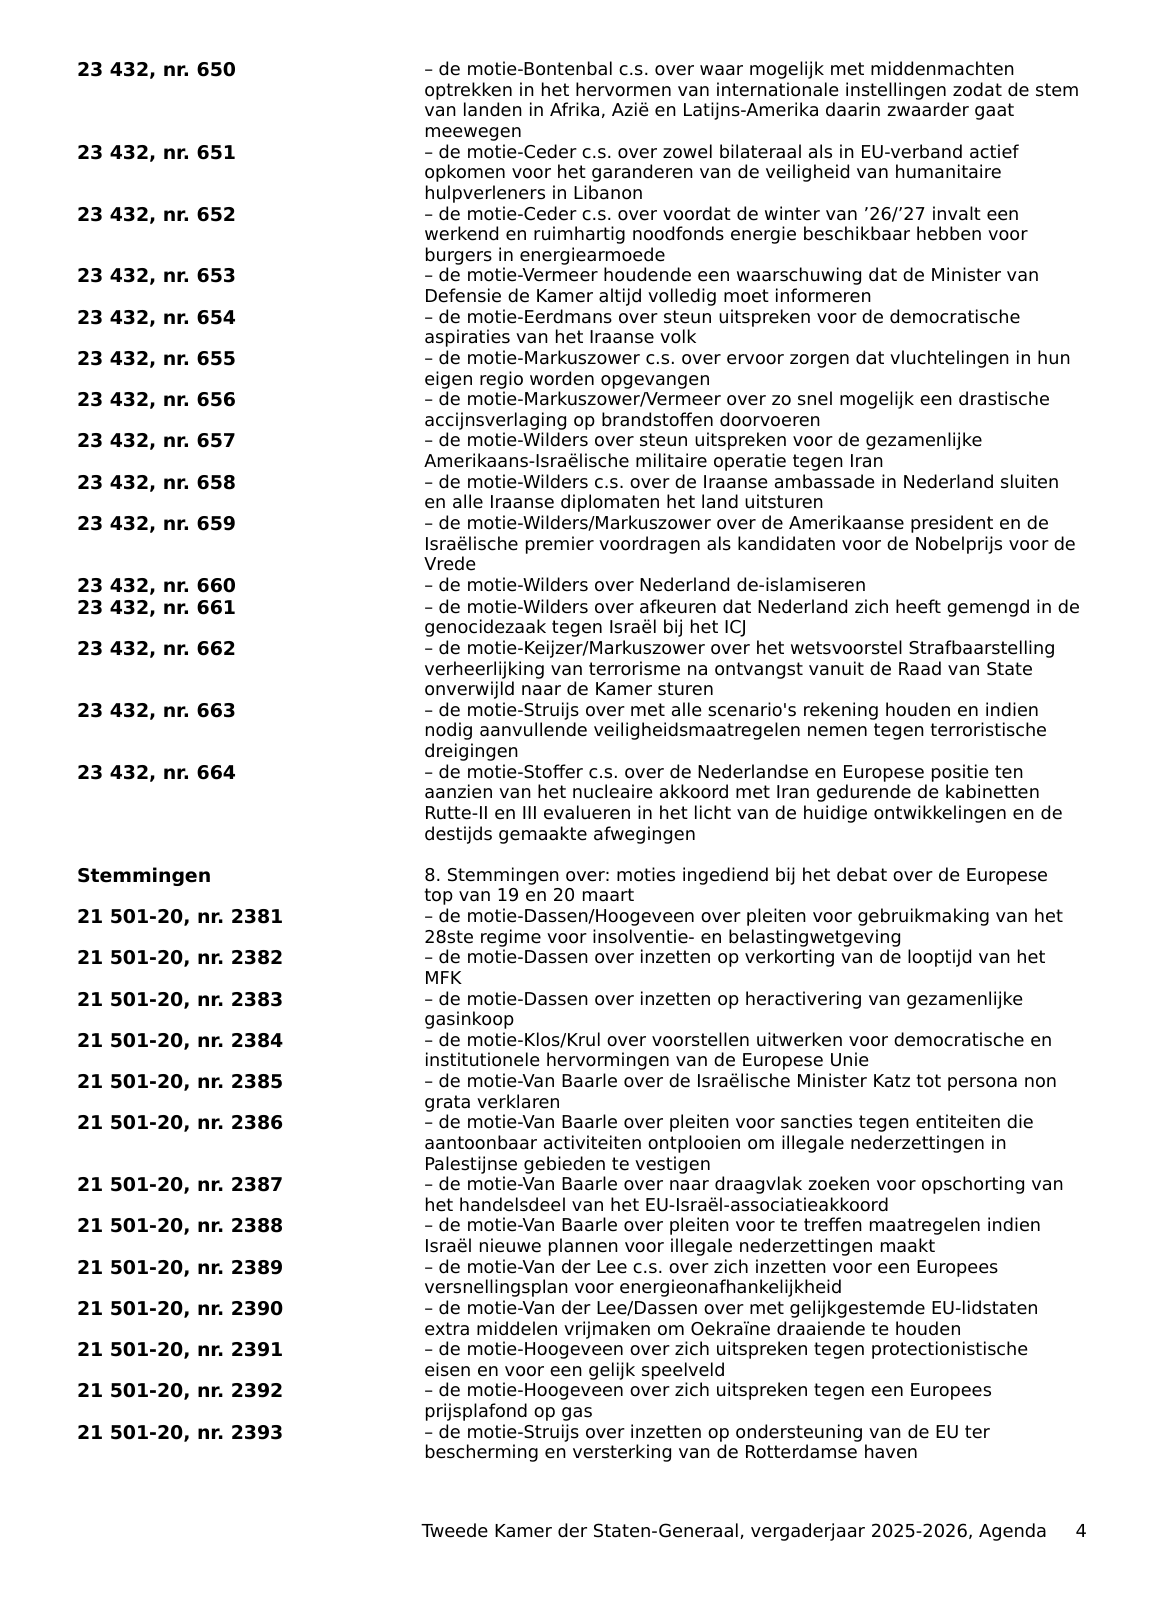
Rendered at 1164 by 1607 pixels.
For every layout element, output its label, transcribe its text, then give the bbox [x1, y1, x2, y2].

table_cell – de motie-Wilders over steun uitspreken voor de gezamenlijke Amerikaans-Israëlische militaire operatie tegen Iran [418, 430, 1087, 472]
table_cell – de motie-Struijs over inzetten op ondersteuning van de EU ter bescherming en versterking van de Rotterdamse haven [418, 1422, 1087, 1463]
table_cell [401, 1071, 418, 1112]
table_cell – de motie-Hoogeveen over zich uitspreken tegen een Europees prijsplafond op gas [418, 1380, 1087, 1422]
table_cell 21 501-20, nr. 2384 [77, 1030, 401, 1071]
table_cell [401, 1380, 418, 1422]
table_cell [401, 142, 418, 203]
table_cell [77, 844, 401, 865]
table_cell 21 501-20, nr. 2382 [77, 947, 401, 988]
table_cell [401, 472, 418, 513]
table_cell 23 432, nr. 652 [77, 204, 401, 265]
table_cell 21 501-20, nr. 2383 [77, 989, 401, 1030]
table_cell 23 432, nr. 664 [77, 762, 401, 844]
table_cell – de motie-Keijzer/Markuszower over het wetsvoorstel Strafbaarstelling verheerlijking van terrorisme na ontvangst vanuit de Raad van State onverwijld naar de Kamer sturen [418, 638, 1087, 700]
table_cell [401, 1174, 418, 1215]
table_cell [401, 1112, 418, 1174]
table_cell [401, 1339, 418, 1380]
table_cell 21 501-20, nr. 2388 [77, 1215, 401, 1257]
table_cell [401, 204, 418, 265]
table_cell [401, 1215, 418, 1257]
table_cell – de motie-Eerdmans over steun uitspreken voor de democratische aspiraties van het Iraanse volk [418, 307, 1087, 348]
table_cell [401, 1298, 418, 1339]
table_cell 21 501-20, nr. 2393 [77, 1422, 401, 1463]
table_cell 23 432, nr. 658 [77, 472, 401, 513]
table_cell 21 501-20, nr. 2381 [77, 906, 401, 947]
table_cell [401, 348, 418, 389]
table_cell 8. Stemmingen over: moties ingediend bij het debat over de Europese top van 19 en 20 maart [418, 865, 1087, 906]
table_cell [401, 700, 418, 762]
table_cell [401, 1257, 418, 1298]
table_cell – de motie-Bontenbal c.s. over waar mogelijk met middenmachten optrekken in het hervormen van internationale instellingen zodat de stem van landen in Afrika, Azië en Latijns-Amerika daarin zwaarder gaat meewegen [418, 59, 1087, 142]
table_cell – de motie-Markuszower c.s. over ervoor zorgen dat vluchtelingen in hun eigen regio worden opgevangen [418, 348, 1087, 389]
table_cell 23 432, nr. 650 [77, 59, 401, 142]
table_cell – de motie-Wilders over Nederland de-islamiseren [418, 575, 1087, 597]
table_cell 23 432, nr. 660 [77, 575, 401, 597]
table_cell – de motie-Stoffer c.s. over de Nederlandse en Europese positie ten aanzien van het nucleaire akkoord met Iran gedurende de kabinetten Rutte-II en III evalueren in het licht van de huidige ontwikkelingen en de destijds gemaakte afwegingen [418, 762, 1087, 844]
table_cell [401, 265, 418, 307]
table_cell – de motie-Van Baarle over pleiten voor sancties tegen entiteiten die aantoonbaar activiteiten ontplooien om illegale nederzettingen in Palestijnse gebieden te vestigen [418, 1112, 1087, 1174]
table_cell [401, 389, 418, 430]
table_cell [401, 1030, 418, 1071]
table_cell – de motie-Ceder c.s. over zowel bilateraal als in EU-verband actief opkomen voor het garanderen van de veiligheid van humanitaire hulpverleners in Libanon [418, 142, 1087, 203]
table_cell 23 432, nr. 662 [77, 638, 401, 700]
table_cell – de motie-Markuszower/Vermeer over zo snel mogelijk een drastische accijnsverlaging op brandstoffen doorvoeren [418, 389, 1087, 430]
table_cell – de motie-Dassen over inzetten op heractivering van gezamenlijke gasinkoop [418, 989, 1087, 1030]
table_cell 21 501-20, nr. 2386 [77, 1112, 401, 1174]
table_cell 23 432, nr. 653 [77, 265, 401, 307]
table_cell 21 501-20, nr. 2391 [77, 1339, 401, 1380]
table_cell [401, 513, 418, 575]
table_cell – de motie-Wilders/Markuszower over de Amerikaanse president en de Israëlische premier voordragen als kandidaten voor de Nobelprijs voor de Vrede [418, 513, 1087, 575]
table_cell – de motie-Wilders c.s. over de Iraanse ambassade in Nederland sluiten en alle Iraanse diplomaten het land uitsturen [418, 472, 1087, 513]
table_cell [401, 844, 418, 865]
table_cell 23 432, nr. 651 [77, 142, 401, 203]
table_cell [401, 865, 418, 906]
table_cell – de motie-Struijs over met alle scenario's rekening houden en indien nodig aanvullende veiligheidsmaatregelen nemen tegen terroristische dreigingen [418, 700, 1087, 762]
table_cell – de motie-Dassen/Hoogeveen over pleiten voor gebruikmaking van het 28ste regime voor insolventie- en belastingwetgeving [418, 906, 1087, 947]
table_cell 21 501-20, nr. 2390 [77, 1298, 401, 1339]
table_cell [401, 59, 418, 142]
table_cell – de motie-Vermeer houdende een waarschuwing dat de Minister van Defensie de Kamer altijd volledig moet informeren [418, 265, 1087, 307]
table_cell – de motie-Van Baarle over pleiten voor te treffen maatregelen indien Israël nieuwe plannen voor illegale nederzettingen maakt [418, 1215, 1087, 1257]
table_cell [401, 947, 418, 988]
table_cell 23 432, nr. 659 [77, 513, 401, 575]
table_cell [401, 597, 418, 638]
table_cell [401, 575, 418, 597]
table_cell 21 501-20, nr. 2392 [77, 1380, 401, 1422]
table_cell [401, 1422, 418, 1463]
table_cell – de motie-Van Baarle over naar draagvlak zoeken voor opschorting van het handelsdeel van het EU-Israël-associatieakkoord [418, 1174, 1087, 1215]
table_cell – de motie-Dassen over inzetten op verkorting van de looptijd van het MFK [418, 947, 1087, 988]
table_cell – de motie-Ceder c.s. over voordat de winter van ’26/’27 invalt een werkend en ruimhartig noodfonds energie beschikbaar hebben voor burgers in energiearmoede [418, 204, 1087, 265]
table_cell 21 501-20, nr. 2389 [77, 1257, 401, 1298]
table_cell – de motie-Klos/Krul over voorstellen uitwerken voor democratische en institutionele hervormingen van de Europese Unie [418, 1030, 1087, 1071]
table_cell [401, 906, 418, 947]
table_cell – de motie-Van der Lee c.s. over zich inzetten voor een Europees versnellingsplan voor energieonafhankelijkheid [418, 1257, 1087, 1298]
table_cell 23 432, nr. 656 [77, 389, 401, 430]
table_cell [401, 762, 418, 844]
table_cell [401, 307, 418, 348]
table_cell [401, 638, 418, 700]
table_cell [401, 430, 418, 472]
table_cell 23 432, nr. 661 [77, 597, 401, 638]
table_cell 21 501-20, nr. 2385 [77, 1071, 401, 1112]
table_cell – de motie-Hoogeveen over zich uitspreken tegen protectionistische eisen en voor een gelijk speelveld [418, 1339, 1087, 1380]
table_cell 21 501-20, nr. 2387 [77, 1174, 401, 1215]
table_cell 23 432, nr. 655 [77, 348, 401, 389]
table_cell – de motie-Van Baarle over de Israëlische Minister Katz tot persona non grata verklaren [418, 1071, 1087, 1112]
table_cell 23 432, nr. 663 [77, 700, 401, 762]
table_cell Stemmingen [77, 865, 401, 906]
table_cell – de motie-Wilders over afkeuren dat Nederland zich heeft gemengd in de genocidezaak tegen Israël bij het ICJ [418, 597, 1087, 638]
table_cell [401, 989, 418, 1030]
table_cell [418, 844, 1087, 865]
table_cell – de motie-Van der Lee/Dassen over met gelijkgestemde EU-lidstaten extra middelen vrijmaken om Oekraïne draaiende te houden [418, 1298, 1087, 1339]
table_cell 23 432, nr. 657 [77, 430, 401, 472]
table_cell 23 432, nr. 654 [77, 307, 401, 348]
